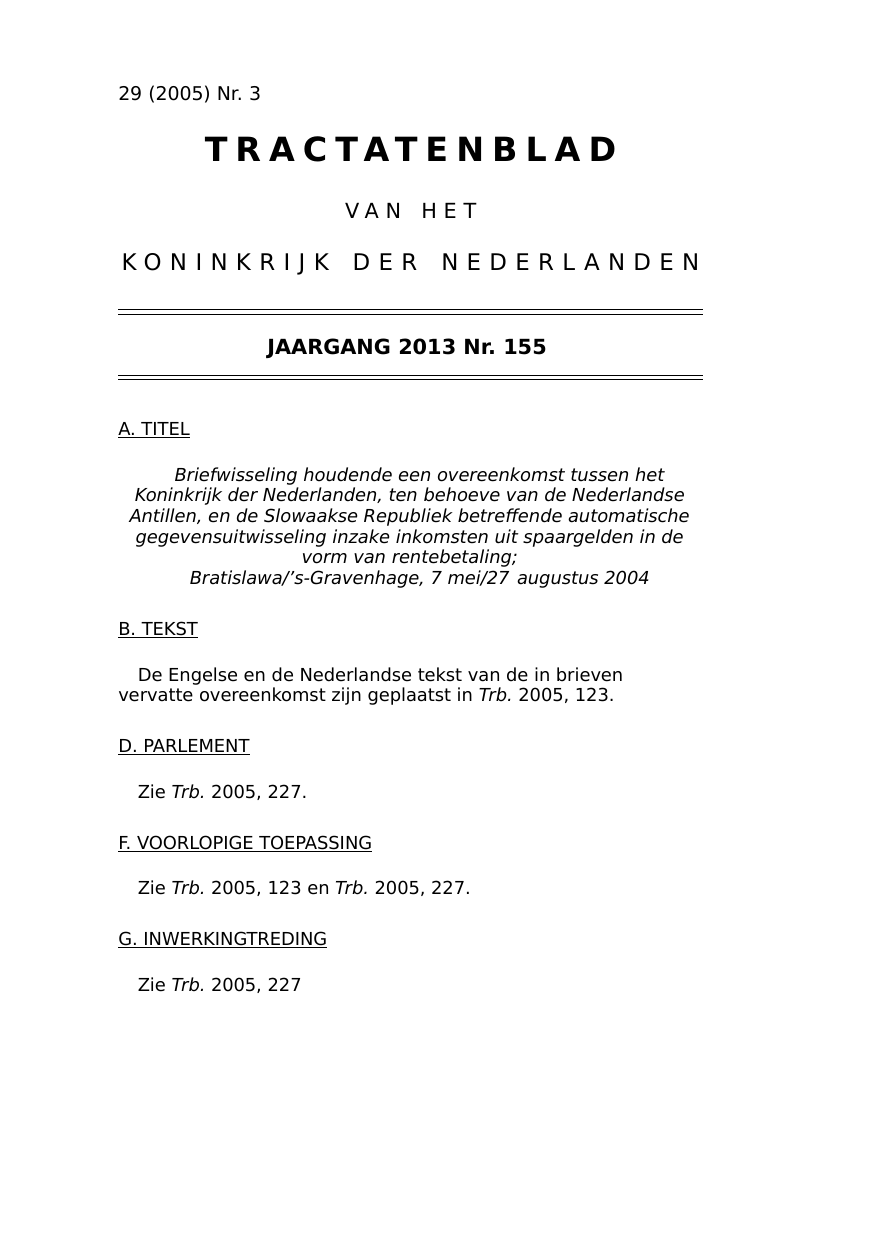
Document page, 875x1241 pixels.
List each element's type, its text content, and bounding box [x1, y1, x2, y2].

subtitle F. VOORLOPIGE TOEPASSING [118, 832, 703, 853]
text TRACTATENBLAD [118, 130, 703, 169]
text Briefwisseling houdende een overeenkomst tussen het Koninkrijk der Nederlanden, ten behoeve van de Nederlandse Antillen, en de Slowaakse Republiek betreffende automatische gegevensuitwisseling inzake inkomsten uit spaargelden in de vorm van rentebetaling; [118, 464, 703, 568]
subtitle D. PARLEMENT [118, 736, 703, 757]
subtitle B. TEKST [118, 619, 703, 639]
subtitle A. TITEL [118, 419, 703, 439]
text Zie Trb. 2005, 227 [118, 975, 703, 995]
text 29 (2005) Nr. 3 [118, 83, 703, 105]
text Bratislawa/’s-Gravenhage, 7 mei/27 augustus 2004 [118, 568, 703, 589]
text De Engelse en de Nederlandse tekst van de in brieven vervatte overeenkomst zijn geplaatst in Trb. 2005, 123. [118, 664, 703, 706]
text JAARGANG 2013 Nr. 155 [118, 335, 703, 359]
subtitle G. INWERKINGTREDING [118, 929, 703, 950]
text Zie Trb. 2005, 123 en Trb. 2005, 227. [118, 878, 703, 899]
text Zie Trb. 2005, 227. [118, 782, 703, 802]
text KONINKRIJK DER NEDERLANDEN [118, 249, 703, 276]
text VAN HET [118, 199, 703, 223]
